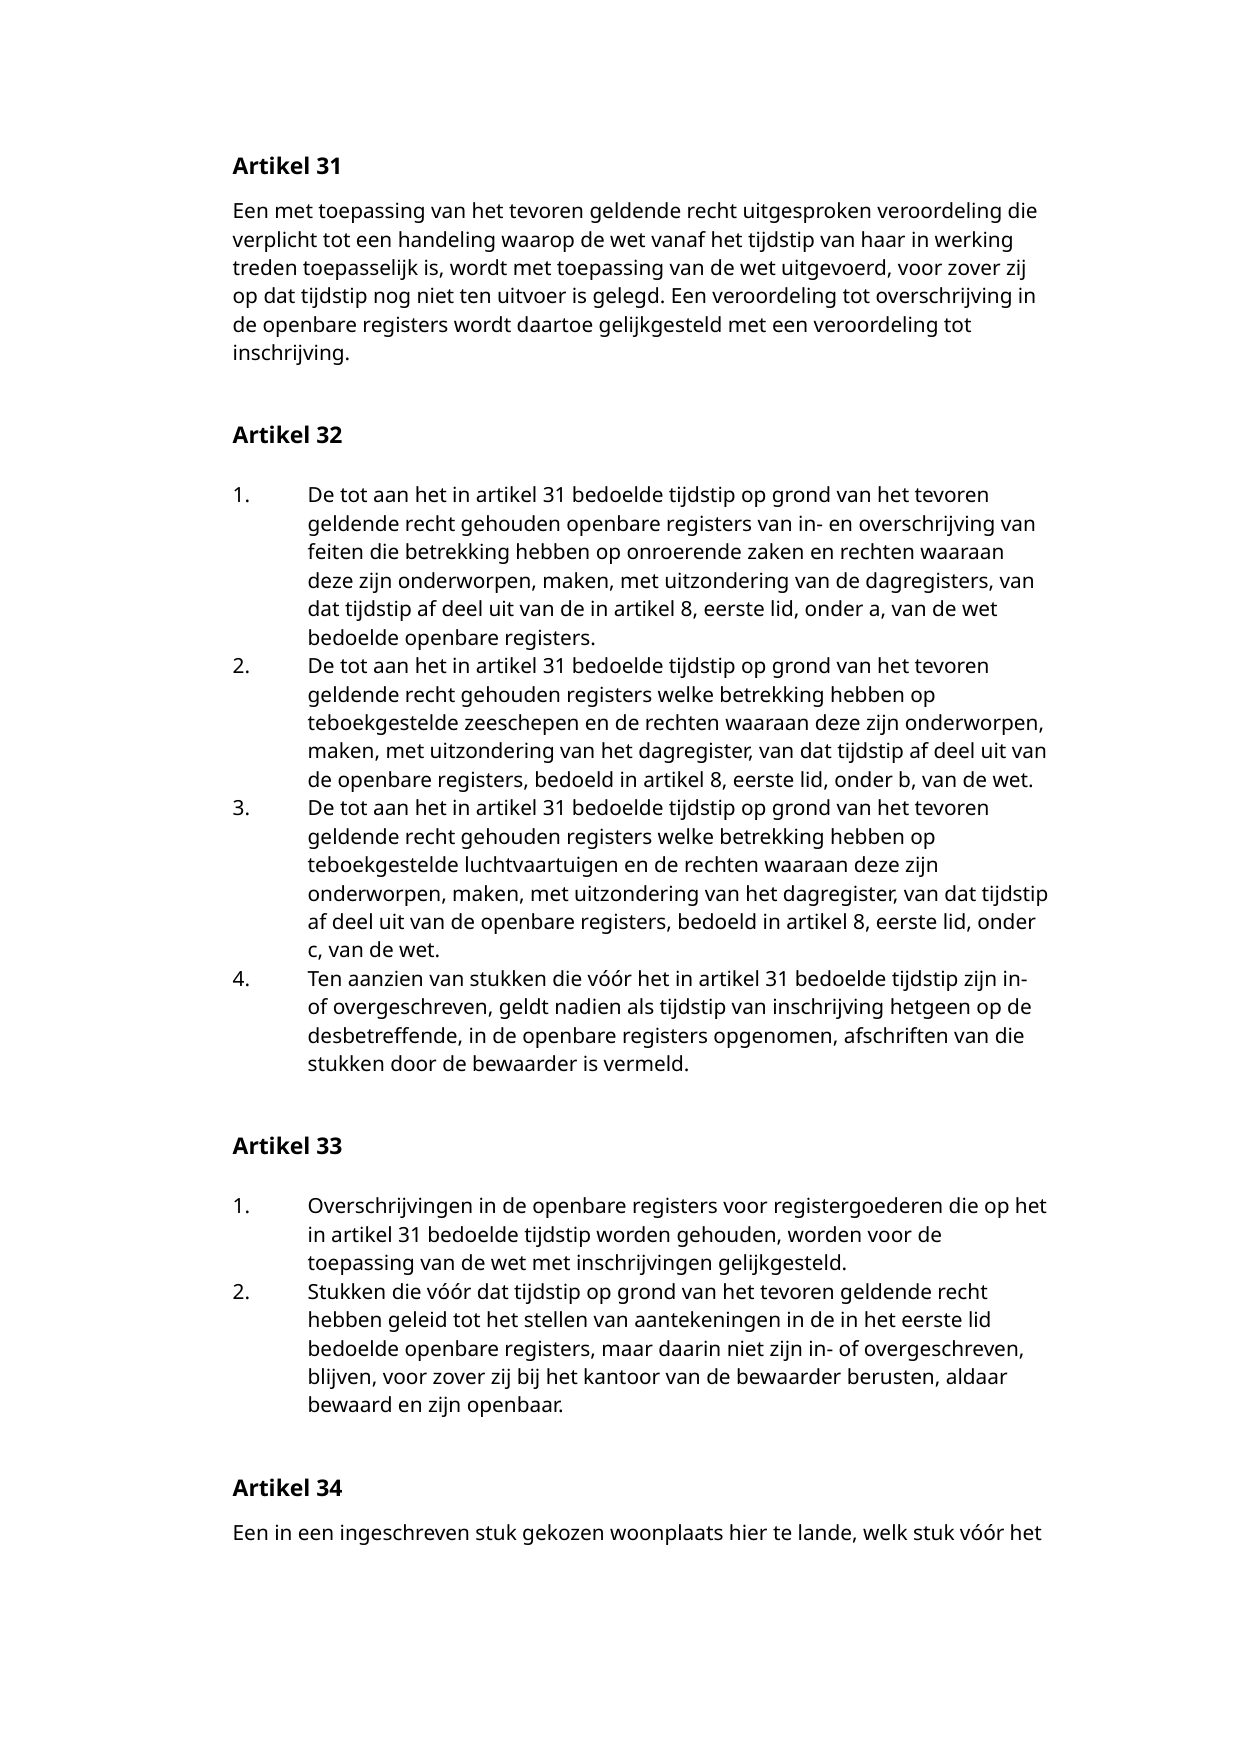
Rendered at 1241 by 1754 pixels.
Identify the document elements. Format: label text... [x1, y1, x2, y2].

list De tot aan het in artikel 31 bedoelde tijdstip op grond van het tevoren geldende recht gehouden registers welke betrekking hebben op teboekgestelde luchtvaartuigen en de rechten waaraan deze zijn onderworpen, maken, met uitzondering van het dagregister, van dat tijdstip af deel uit van de openbare registers, bedoeld in artikel 8, eerste lid, onder c, van de wet. [232, 793, 1053, 964]
list Stukken die vóór dat tijdstip op grond van het tevoren geldende recht hebben geleid tot het stellen van aantekeningen in de in het eerste lid bedoelde openbare registers, maar daarin niet zijn in- of overgeschreven, blijven, voor zover zij bij het kantoor van de bewaarder berusten, aldaar bewaard en zijn openbaar. [232, 1277, 1053, 1419]
text Een met toepassing van het tevoren geldende recht uitgesproken veroordeling die verplicht tot een handeling waarop de wet vanaf het tijdstip van haar in werking treden toepasselijk is, wordt met toepassing van de wet uitgevoerd, voor zover zij op dat tijdstip nog niet ten uitvoer is gelegd. Een veroordeling tot overschrijving in de openbare registers wordt daartoe gelijkgesteld met een veroordeling tot inschrijving. [232, 196, 1053, 367]
subtitle Artikel 31 [232, 150, 1053, 181]
list Overschrijvingen in de openbare registers voor registergoederen die op het in artikel 31 bedoelde tijdstip worden gehouden, worden voor de toepassing van de wet met inschrijvingen gelijkgesteld. [232, 1192, 1053, 1277]
list De tot aan het in artikel 31 bedoelde tijdstip op grond van het tevoren geldende recht gehouden openbare registers van in- en overschrijving van feiten die betrekking hebben op onroerende zaken en rechten waaraan deze zijn onderworpen, maken, met uitzondering van de dagregisters, van dat tijdstip af deel uit van de in artikel 8, eerste lid, onder a, van de wet bedoelde openbare registers. [232, 481, 1053, 651]
subtitle Artikel 34 [232, 1472, 1053, 1503]
subtitle Artikel 32 [232, 419, 1053, 451]
list Ten aanzien van stukken die vóór het in artikel 31 bedoelde tijdstip zijn in- of overgeschreven, geldt nadien als tijdstip van inschrijving hetgeen op de desbetreffende, in de openbare registers opgenomen, afschriften van die stukken door de bewaarder is vermeld. [232, 964, 1053, 1078]
list De tot aan het in artikel 31 bedoelde tijdstip op grond van het tevoren geldende recht gehouden registers welke betrekking hebben op teboekgestelde zeeschepen en de rechten waaraan deze zijn onderworpen, maken, met uitzondering van het dagregister, van dat tijdstip af deel uit van de openbare registers, bedoeld in artikel 8, eerste lid, onder b, van de wet. [232, 651, 1053, 793]
subtitle Artikel 33 [232, 1130, 1053, 1162]
text Een in een ingeschreven stuk gekozen woonplaats hier te lande, welk stuk vóór het [232, 1518, 1053, 1546]
